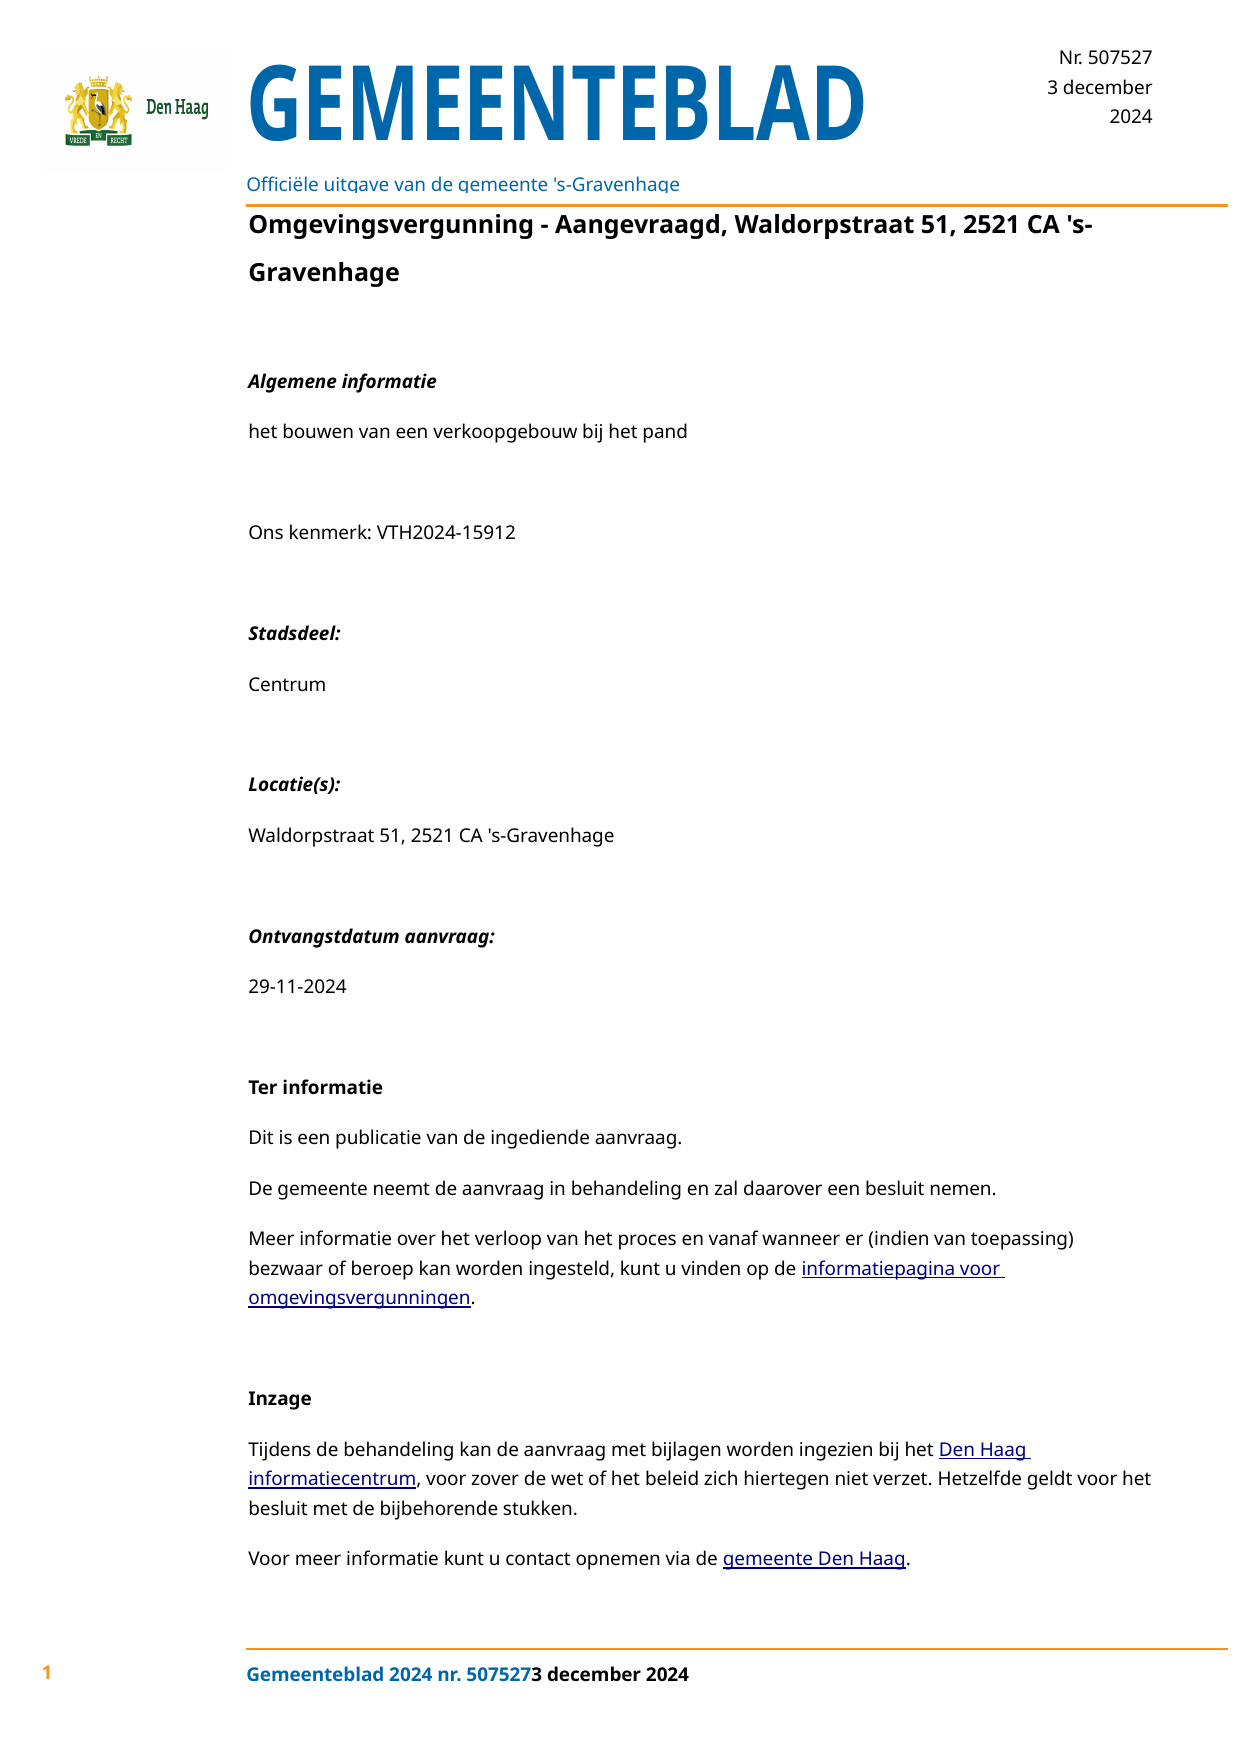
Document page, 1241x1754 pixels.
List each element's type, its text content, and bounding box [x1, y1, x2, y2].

text Locatie(s): [248, 772, 1152, 797]
text Omgevingsvergunning - Aangevraagd, Waldorpstraat 51, 2521 CA 's-Gravenhage [248, 207, 1152, 288]
text De gemeente neemt de aanvraag in behandeling en zal daarover een besluit nemen. [248, 1175, 1152, 1201]
picture [41, 47, 231, 172]
text Inzage [248, 1385, 1152, 1411]
text Centrum [248, 671, 1152, 697]
text Voor meer informatie kunt u contact opnemen via de gemeente Den Haag. [248, 1545, 1152, 1571]
text Tijdens de behandeling kan de aanvraag met bijlagen worden ingezien bij het Den Haag informatiecentrum, voor zover de wet of het beleid zich hiertegen niet verzet. Hetzelfde geldt voor het besluit met de bijbehorende stukken. [248, 1436, 1152, 1521]
text Algemene informatie [248, 368, 1152, 394]
text Dit is een publicatie van de ingediende aanvraag. [248, 1124, 1152, 1150]
text 29-11-2024 [248, 973, 1152, 999]
text Stadsdeel: [248, 620, 1152, 646]
text het bouwen van een verkoopgebouw bij het pand [248, 419, 1152, 444]
text Ontvangstdatum aanvraag: [248, 923, 1152, 949]
text Ter informatie [248, 1074, 1152, 1100]
text Ons kenmerk: VTH2024-15912 [248, 519, 1152, 545]
text Meer informatie over het verloop van het proces en vanaf wanneer er (indien van toepassing) bezwaar of beroep kan worden ingesteld, kunt u vinden op de informatiepagina voor omgevingsvergunningen. [248, 1225, 1152, 1310]
text Waldorpstraat 51, 2521 CA 's-Gravenhage [248, 822, 1152, 848]
